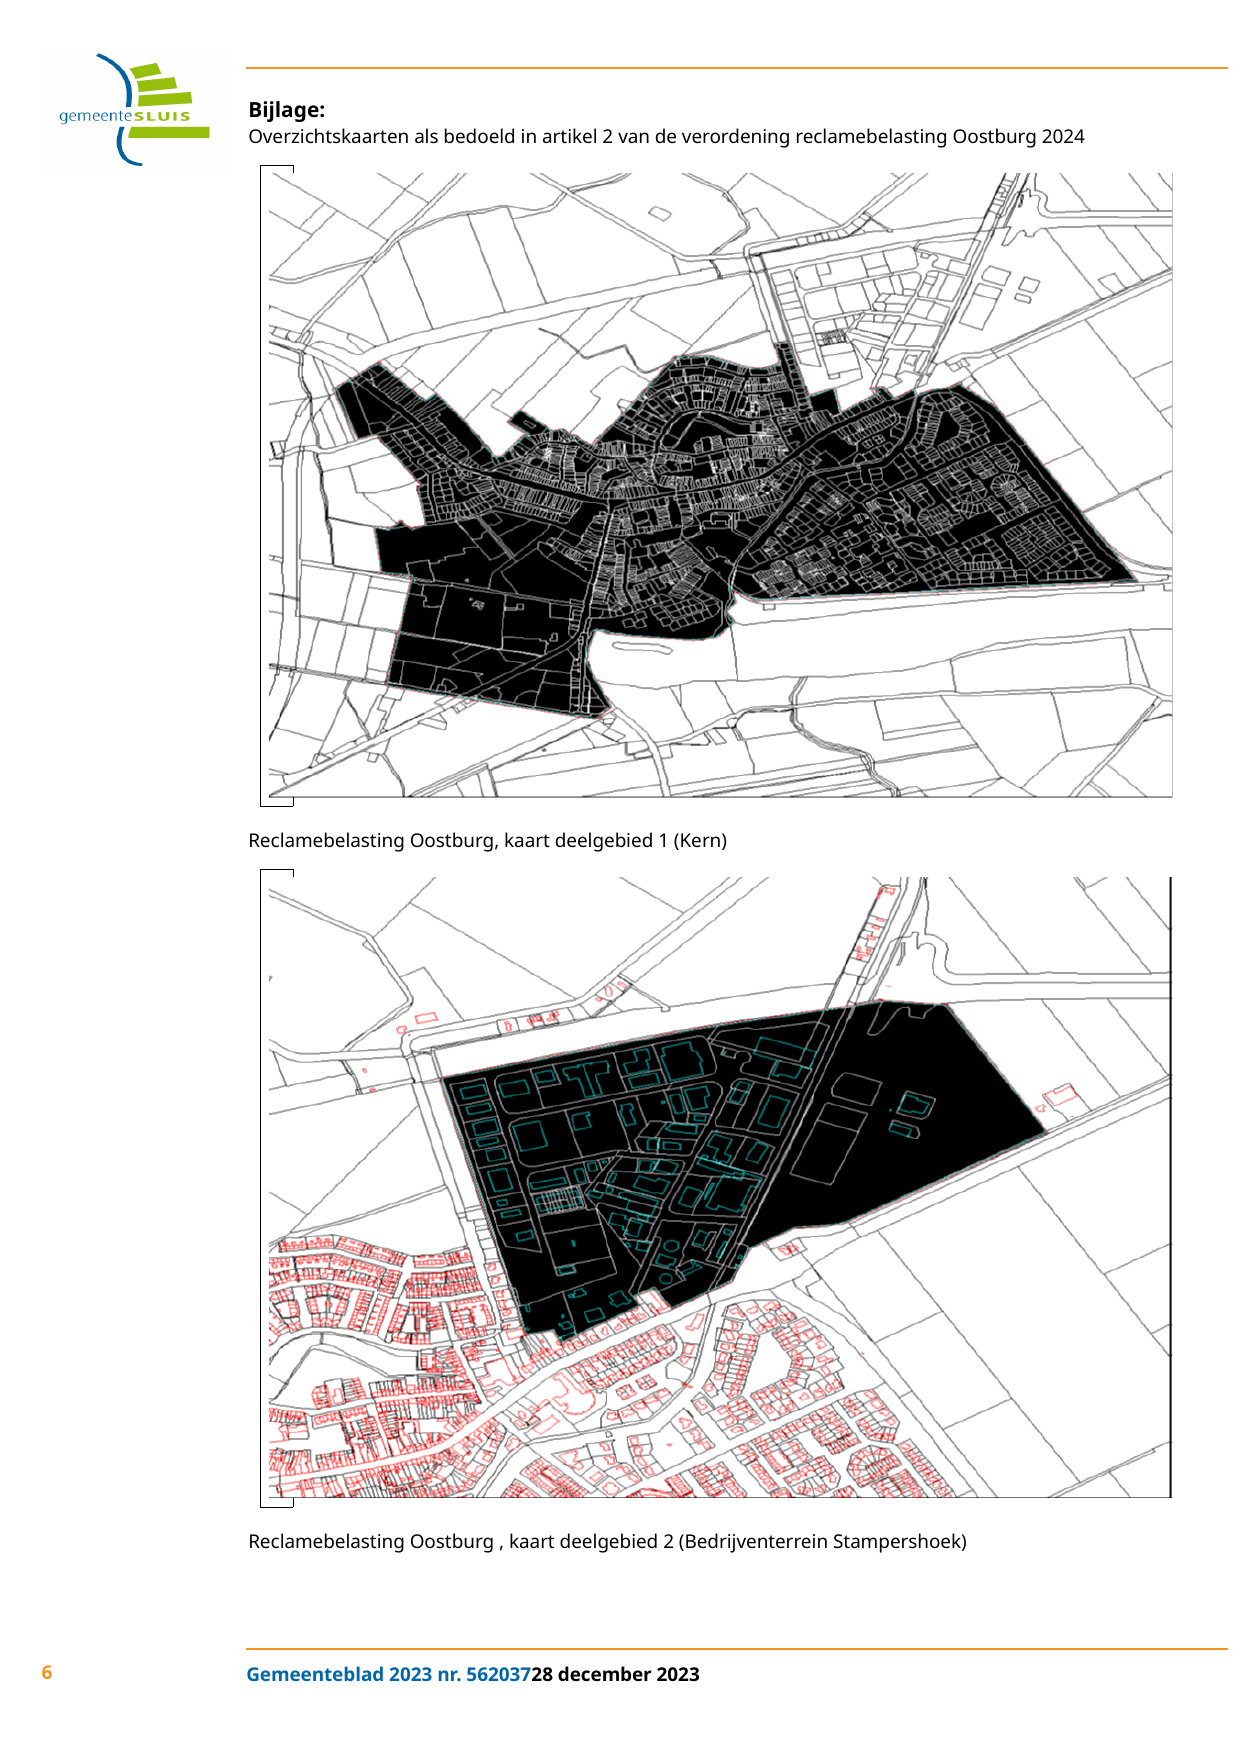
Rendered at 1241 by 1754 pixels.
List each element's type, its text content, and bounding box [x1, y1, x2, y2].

picture [41, 47, 231, 172]
text Bijlage: [248, 95, 1152, 123]
text Reclamebelasting Oostburg , kaart deelgebied 2 (Bedrijventerrein Stampershoek) [248, 1528, 1152, 1554]
picture [268, 877, 1173, 1498]
text Reclamebelasting Oostburg, kaart deelgebied 1 (Kern) [248, 827, 1152, 853]
picture [268, 173, 1173, 798]
text Overzichtskaarten als bedoeld in artikel 2 van de verordening reclamebelasting Oostburg 2024 [248, 123, 1152, 149]
